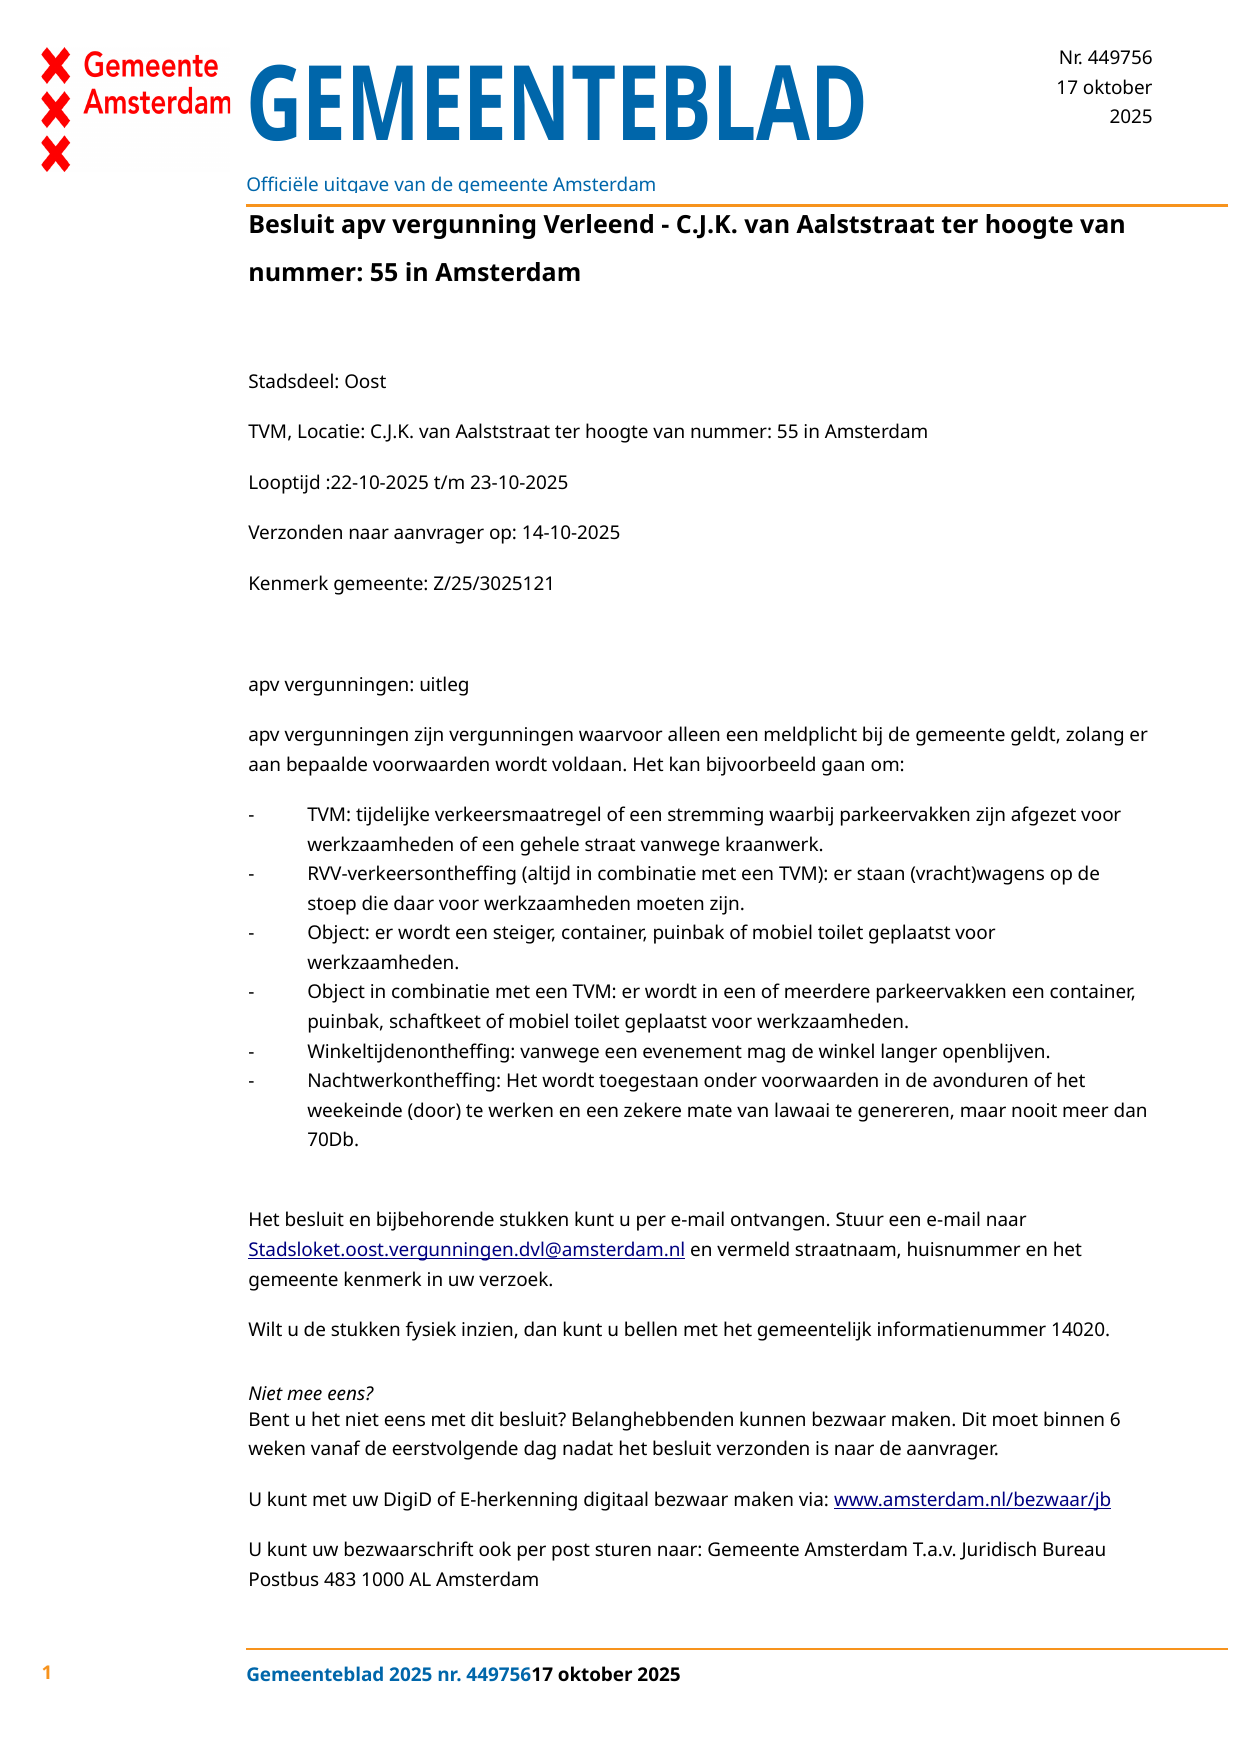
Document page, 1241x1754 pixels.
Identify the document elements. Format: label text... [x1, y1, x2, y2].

text Het besluit en bijbehorende stukken kunt u per e-mail ontvangen. Stuur een e-mail naar Stadsloket.oost.vergunningen.dvl@amsterdam.nl en vermeld straatnaam, huisnummer en het gemeente kenmerk in uw verzoek. [248, 1207, 1152, 1292]
picture [41, 47, 231, 172]
text Bent u het niet eens met dit besluit? Belanghebbenden kunnen bezwaar maken. Dit moet binnen 6 weken vanaf de eerstvolgende dag nadat het besluit verzonden is naar de aanvrager. [248, 1406, 1152, 1461]
text Wilt u de stukken fysiek inzien, dan kunt u bellen met het gemeentelijk informatienummer 14020. [248, 1316, 1152, 1342]
text U kunt met uw DigiD of E-herkenning digitaal bezwaar maken via: www.amsterdam.nl/bezwaar/jb [248, 1486, 1152, 1512]
text TVM, Locatie: C.J.K. van Aalststraat ter hoogte van nummer: 55 in Amsterdam [248, 419, 1152, 444]
text Looptijd :22-10-2025 t/m 23-10-2025 [248, 469, 1152, 495]
text Niet mee eens? [248, 1380, 1152, 1406]
list RVV-verkeersontheffing (altijd in combinatie met een TVM): er staan (vracht)wagens op de stoep die daar voor werkzaamheden moeten zijn. [248, 860, 1152, 916]
list Object in combinatie met een TVM: er wordt in een of meerdere parkeervakken een container, puinbak, schaftkeet of mobiel toilet geplaatst voor werkzaamheden. [248, 979, 1152, 1034]
list Nachtwerkontheffing: Het wordt toegestaan onder voorwaarden in de avonduren of het weekeinde (door) te werken en een zekere mate van lawaai te genereren, maar nooit meer dan 70Db. [248, 1067, 1152, 1152]
text Stadsdeel: Oost [248, 368, 1152, 394]
text U kunt uw bezwaarschrift ook per post sturen naar: Gemeente Amsterdam T.a.v. Juridisch Bureau Postbus 483 1000 AL Amsterdam [248, 1536, 1152, 1592]
list TVM: tijdelijke verkeersmaatregel of een stremming waarbij parkeervakken zijn afgezet voor werkzaamheden of een gehele straat vanwege kraanwerk. [248, 801, 1152, 857]
text Besluit apv vergunning Verleend - C.J.K. van Aalststraat ter hoogte van nummer: 55 in Amsterdam [248, 207, 1152, 288]
text Kenmerk gemeente: Z/25/3025121 [248, 570, 1152, 596]
list Winkeltijdenontheffing: vanwege een evenement mag de winkel langer openblijven. [248, 1038, 1152, 1064]
text apv vergunningen zijn vergunningen waarvoor alleen een meldplicht bij de gemeente geldt, zolang er aan bepaalde voorwaarden wordt voldaan. Het kan bijvoorbeeld gaan om: [248, 721, 1152, 777]
text Verzonden naar aanvrager op: 14-10-2025 [248, 519, 1152, 545]
text apv vergunningen: uitleg [248, 671, 1152, 697]
list Object: er wordt een steiger, container, puinbak of mobiel toilet geplaatst voor werkzaamheden. [248, 919, 1152, 975]
